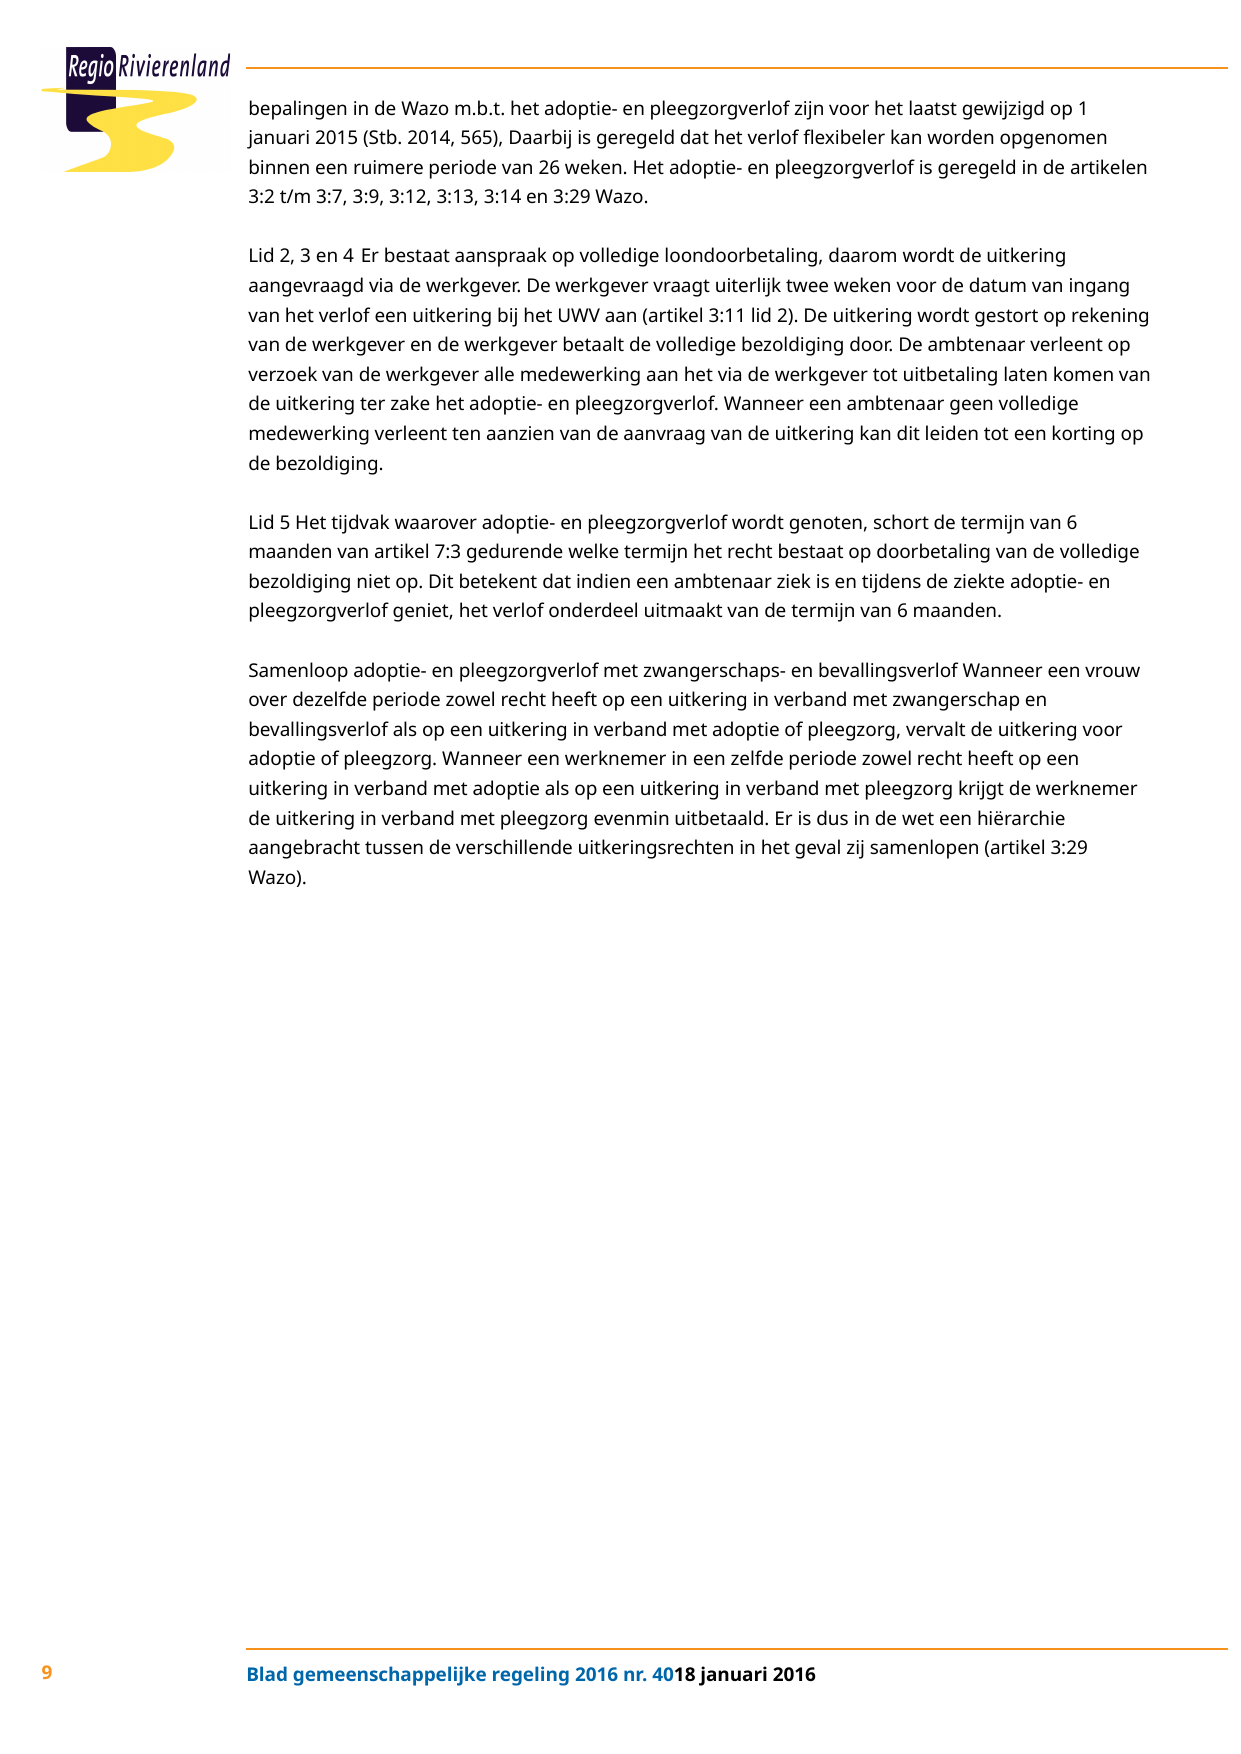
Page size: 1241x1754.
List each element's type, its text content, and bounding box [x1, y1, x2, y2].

text Lid 5 Het tijdvak waarover adoptie- en pleegzorgverlof wordt genoten, schort de termijn van 6 maanden van artikel 7:3 gedurende welke termijn het recht bestaat op doorbetaling van de volledige bezoldiging niet op. Dit betekent dat indien een ambtenaar ziek is en tijdens de ziekte adoptie- en pleegzorgverlof geniet, het verlof onderdeel uitmaakt van de termijn van 6 maanden. [248, 509, 1152, 623]
picture [41, 47, 231, 172]
text bepalingen in de Wazo m.b.t. het adoptie- en pleegzorgverlof zijn voor het laatst gewijzigd op 1 januari 2015 (Stb. 2014, 565), Daarbij is geregeld dat het verlof flexibeler kan worden opgenomen binnen een ruimere periode van 26 weken. Het adoptie- en pleegzorgverlof is geregeld in de artikelen 3:2 t/m 3:7, 3:9, 3:12, 3:13, 3:14 en 3:29 Wazo. [248, 95, 1152, 209]
text Samenloop adoptie- en pleegzorgverlof met zwangerschaps- en bevallingsverlof Wanneer een vrouw over dezelfde periode zowel recht heeft op een uitkering in verband met zwangerschap en bevallingsverlof als op een uitkering in verband met adoptie of pleegzorg, vervalt de uitkering voor adoptie of pleegzorg. Wanneer een werknemer in een zelfde periode zowel recht heeft op een uitkering in verband met adoptie als op een uitkering in verband met pleegzorg krijgt de werknemer de uitkering in verband met pleegzorg evenmin uitbetaald. Er is dus in de wet een hiërarchie aangebracht tussen de verschillende uitkeringsrechten in het geval zij samenlopen (artikel 3:29 Wazo). [248, 657, 1152, 890]
text Lid 2, 3 en 4 Er bestaat aanspraak op volledige loondoorbetaling, daarom wordt de uitkering aangevraagd via de werkgever. De werkgever vraagt uiterlijk twee weken voor de datum van ingang van het verlof een uitkering bij het UWV aan (artikel 3:11 lid 2). De uitkering wordt gestort op rekening van de werkgever en de werkgever betaalt de volledige bezoldiging door. De ambtenaar verleent op verzoek van de werkgever alle medewerking aan het via de werkgever tot uitbetaling laten komen van de uitkering ter zake het adoptie- en pleegzorgverlof. Wanneer een ambtenaar geen volledige medewerking verleent ten aanzien van de aanvraag van de uitkering kan dit leiden tot een korting op de bezoldiging. [248, 243, 1152, 476]
